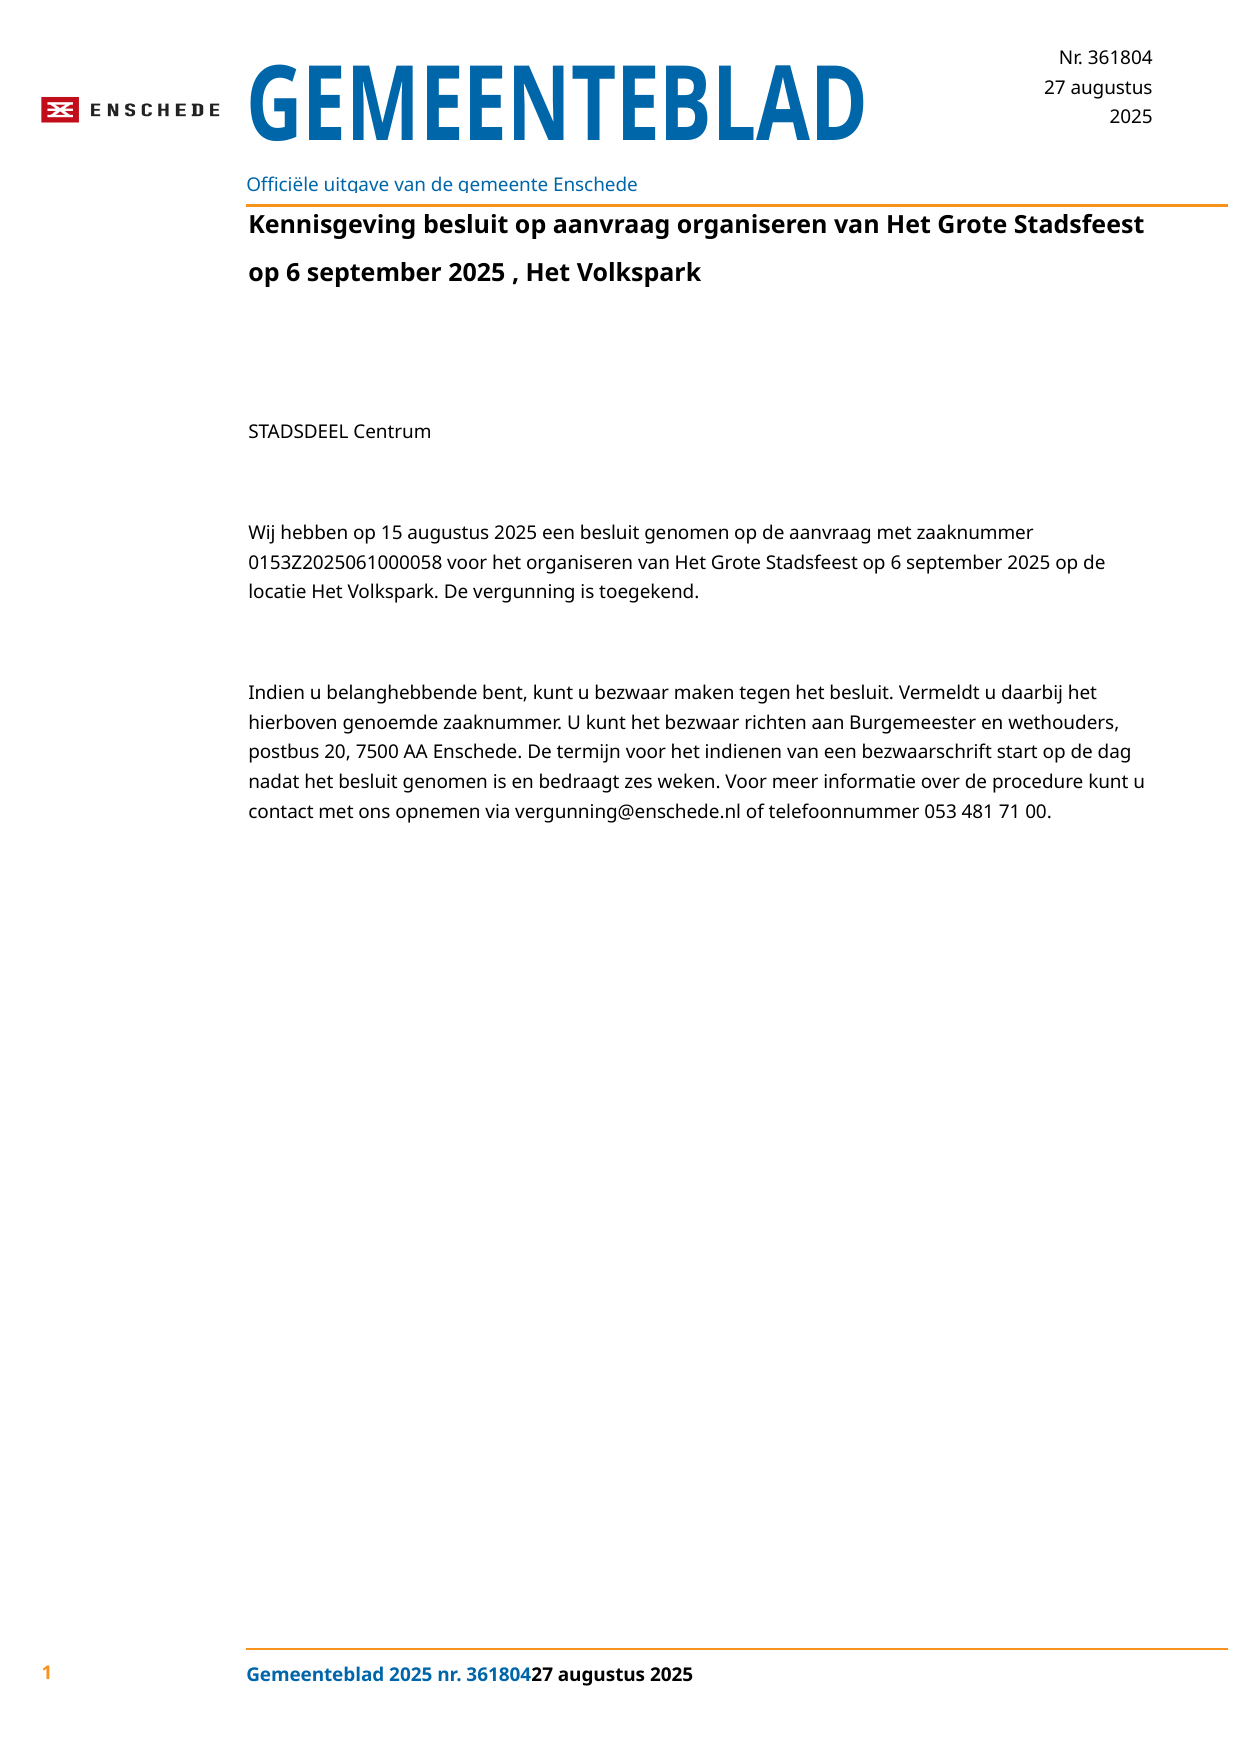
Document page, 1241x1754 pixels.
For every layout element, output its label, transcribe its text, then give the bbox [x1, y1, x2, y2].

text STADSDEEL Centrum [248, 419, 1152, 444]
text Indien u belanghebbende bent, kunt u bezwaar maken tegen het besluit. Vermeldt u daarbij het hierboven genoemde zaaknummer. U kunt het bezwaar richten aan Burgemeester en wethouders, postbus 20, 7500 AA Enschede. De termijn voor het indienen van een bezwaarschrift start op de dag nadat het besluit genomen is en bedraagt zes weken. Voor meer informatie over de procedure kunt u contact met ons opnemen via vergunning@enschede.nl of telefoonnummer 053 481 71 00. [248, 679, 1152, 824]
text Kennisgeving besluit op aanvraag organiseren van Het Grote Stadsfeest op 6 september 2025 , Het Volkspark [248, 207, 1152, 288]
text Wij hebben op 15 augustus 2025 een besluit genomen op de aanvraag met zaaknummer 0153Z2025061000058 voor het organiseren van Het Grote Stadsfeest op 6 september 2025 op de locatie Het Volkspark. De vergunning is toegekend. [248, 519, 1152, 604]
picture [41, 47, 231, 172]
